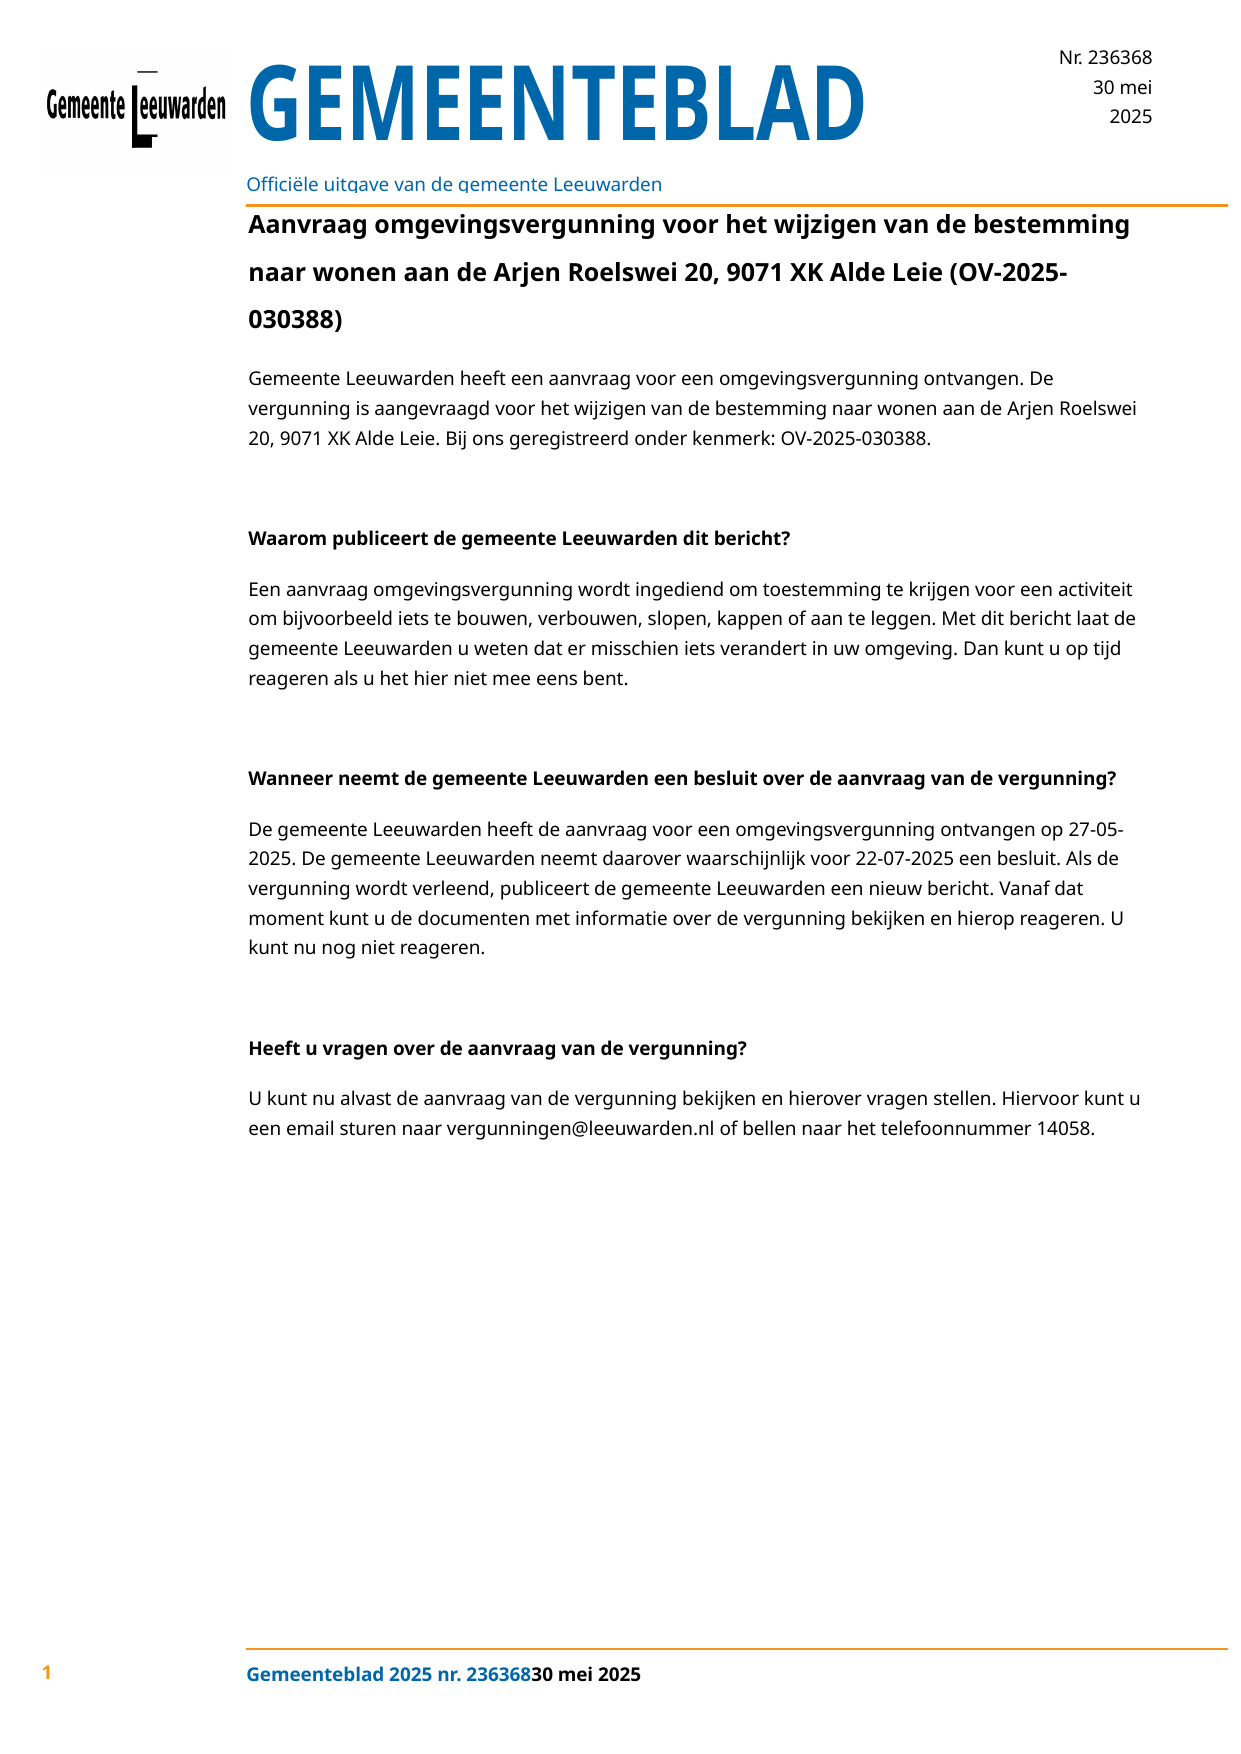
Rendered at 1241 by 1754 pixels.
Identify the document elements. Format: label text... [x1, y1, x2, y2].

text U kunt nu alvast de aanvraag van de vergunning bekijken en hierover vragen stellen. Hiervoor kunt u een email sturen naar vergunningen@leeuwarden.nl of bellen naar het telefoonnummer 14058. [248, 1086, 1152, 1141]
picture [41, 47, 231, 172]
text Waarom publiceert de gemeente Leeuwarden dit bericht? [248, 526, 1152, 551]
text De gemeente Leeuwarden heeft de aanvraag voor een omgevingsvergunning ontvangen op 27-05-2025. De gemeente Leeuwarden neemt daarover waarschijnlijk voor 22-07-2025 een besluit. Als de vergunning wordt verleend, publiceert de gemeente Leeuwarden een nieuw bericht. Vanaf dat moment kunt u de documenten met informatie over de vergunning bekijken en hierop reageren. U kunt nu nog niet reageren. [248, 816, 1152, 960]
text Wanneer neemt de gemeente Leeuwarden een besluit over de aanvraag van de vergunning? [248, 766, 1152, 791]
text Aanvraag omgevingsvergunning voor het wijzigen van de bestemming naar wonen aan de Arjen Roelswei 20, 9071 XK Alde Leie (OV-2025-030388) [248, 207, 1152, 336]
text Gemeente Leeuwarden heeft een aanvraag voor een omgevingsvergunning ontvangen. De vergunning is aangevraagd voor het wijzigen van de bestemming naar wonen aan de Arjen Roelswei 20, 9071 XK Alde Leie. Bij ons geregistreerd onder kenmerk: OV-2025-030388. [248, 366, 1152, 450]
text Een aanvraag omgevingsvergunning wordt ingediend om toestemming te krijgen voor een activiteit om bijvoorbeeld iets te bouwen, verbouwen, slopen, kappen of aan te leggen. Met dit bericht laat de gemeente Leeuwarden u weten dat er misschien iets verandert in uw omgeving. Dan kunt u op tijd reageren als u het hier niet mee eens bent. [248, 576, 1152, 690]
text Heeft u vragen over de aanvraag van de vergunning? [248, 1035, 1152, 1061]
